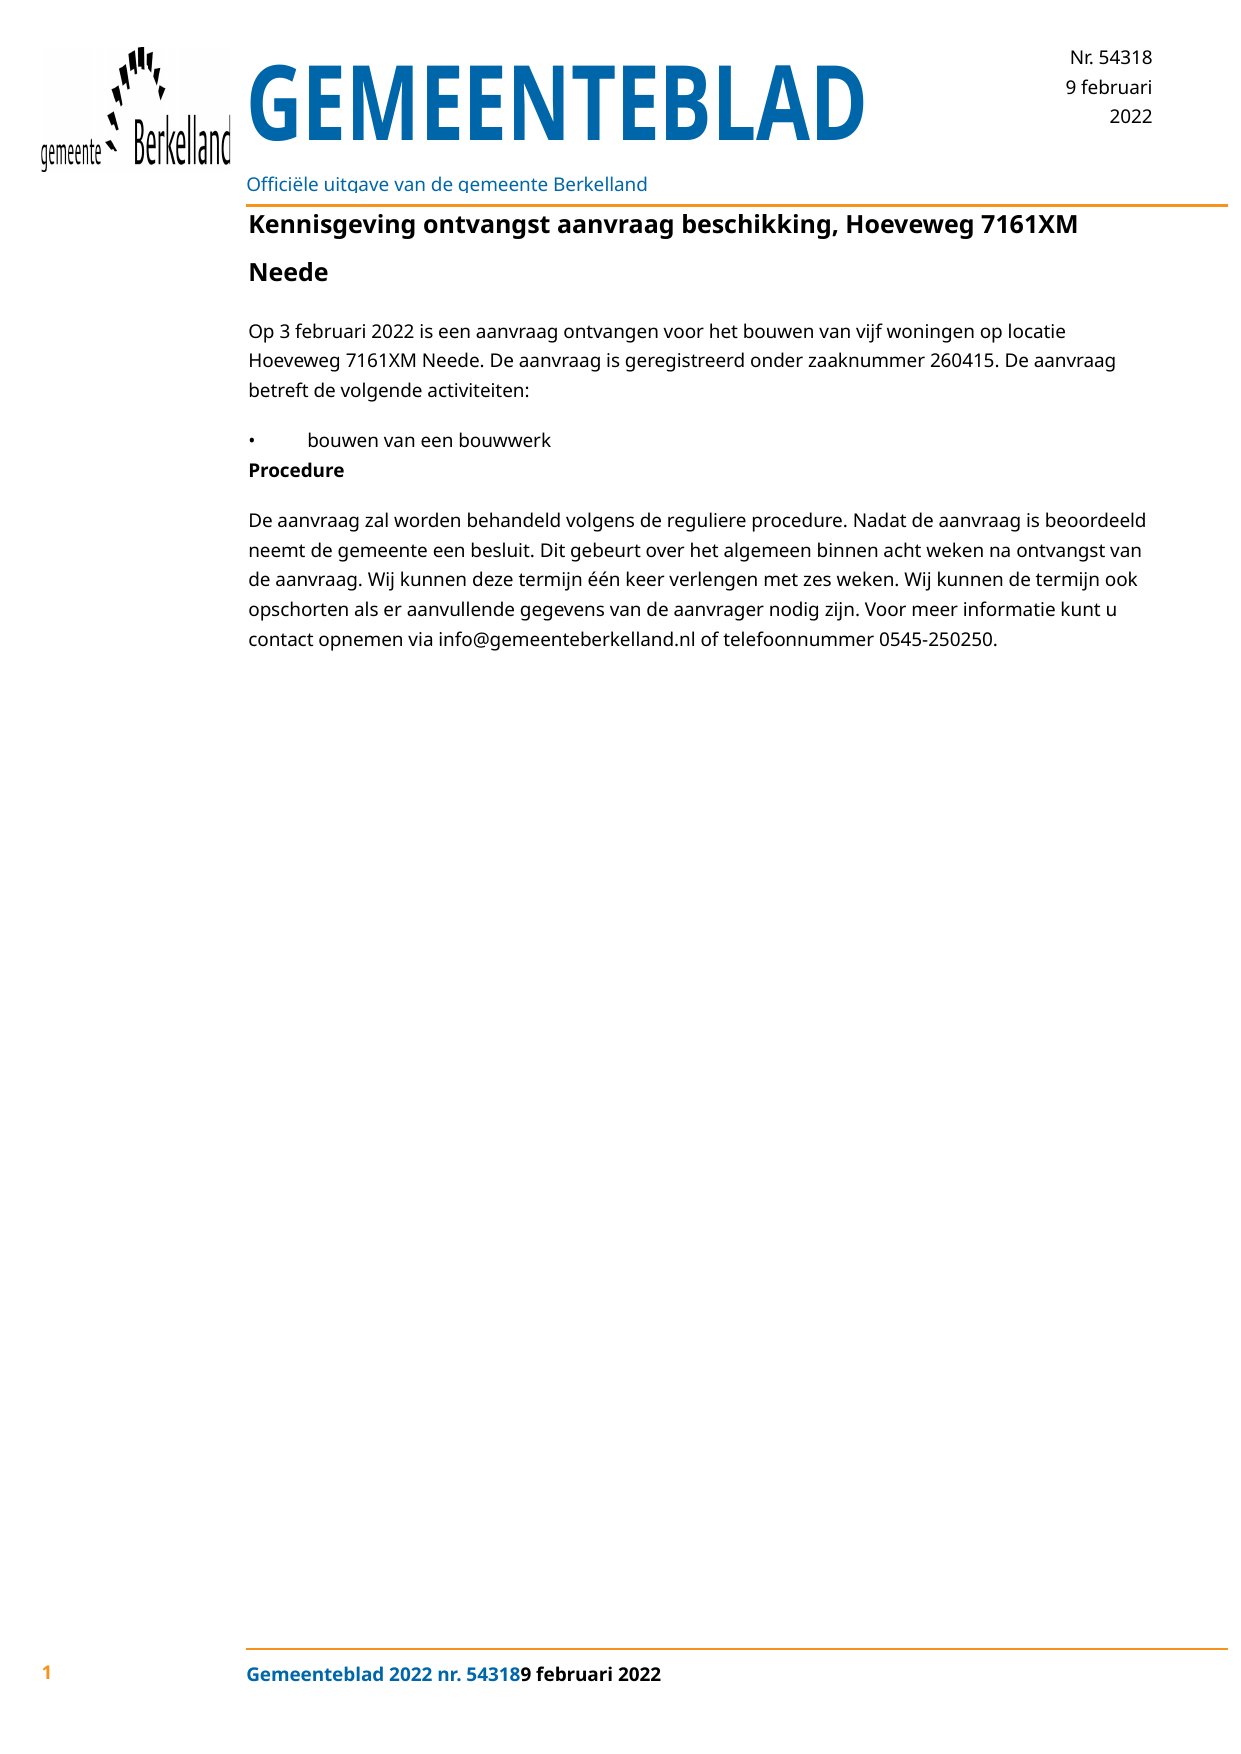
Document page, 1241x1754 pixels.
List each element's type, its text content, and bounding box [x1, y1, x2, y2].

text Kennisgeving ontvangst aanvraag beschikking, Hoeveweg 7161XM Neede [248, 207, 1152, 288]
text De aanvraag zal worden behandeld volgens de reguliere procedure. Nadat de aanvraag is beoordeeld neemt de gemeente een besluit. Dit gebeurt over het algemeen binnen acht weken na ontvangst van de aanvraag. Wij kunnen deze termijn één keer verlengen met zes weken. Wij kunnen de termijn ook opschorten als er aanvullende gegevens van de aanvrager nodig zijn. Voor meer informatie kunt u contact opnemen via info@gemeenteberkelland.nl of telefoonnummer 0545-250250. [248, 507, 1152, 652]
picture [41, 47, 231, 172]
text Procedure [248, 457, 1152, 483]
text Op 3 februari 2022 is een aanvraag ontvangen voor het bouwen van vijf woningen op locatie Hoeveweg 7161XM Neede. De aanvraag is geregistreerd onder zaaknummer 260415. De aanvraag betreft de volgende activiteiten: [248, 318, 1152, 403]
list bouwen van een bouwwerk [248, 427, 1152, 453]
